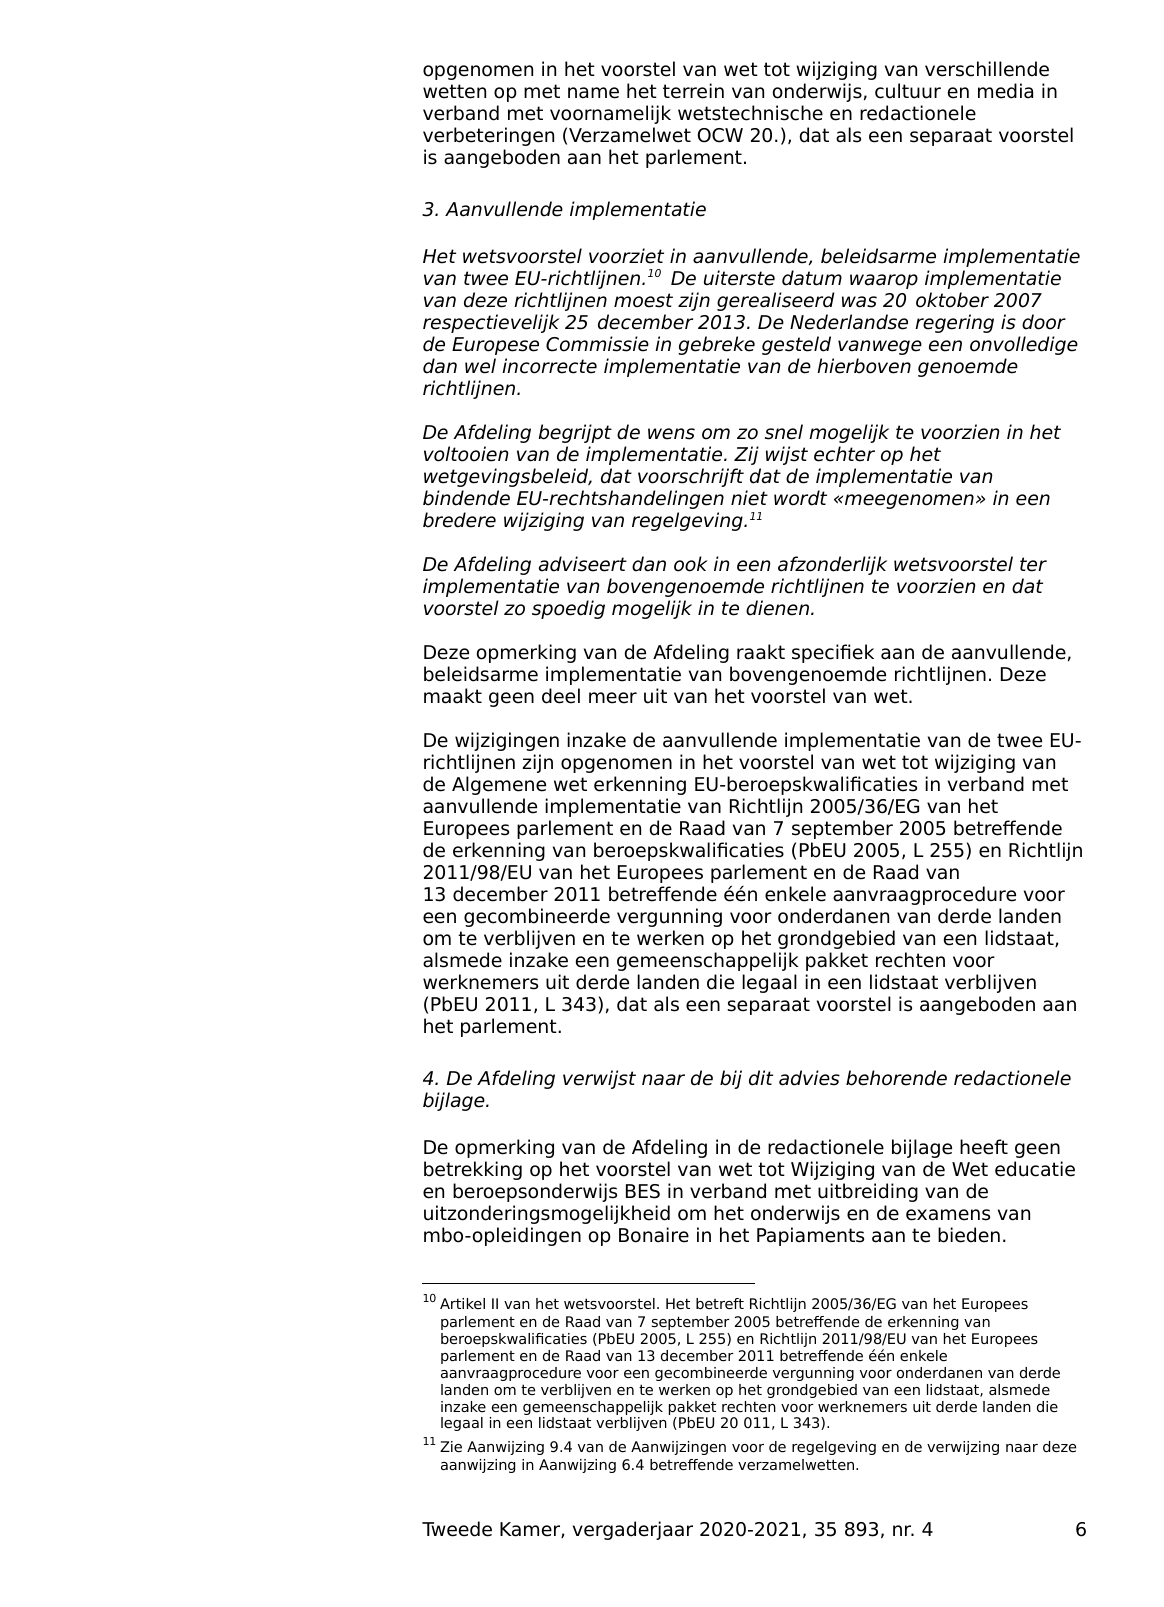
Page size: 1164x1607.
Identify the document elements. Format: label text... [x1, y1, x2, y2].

text Artikel II van het wetsvoorstel. Het betreft Richtlijn 2005/36/EG van het Europees parlement en de Raad van 7 september 2005 betreffende de erkenning van beroepskwalificaties (PbEU 2005, L 255) en Richtlijn 2011/98/EU van het Europees parlement en de Raad van 13 december 2011 betreffende één enkele aanvraagprocedure voor een gecombineerde vergunning voor onderdanen van derde landen om te verblijven en te werken op het grondgebied van een lidstaat, alsmede inzake een gemeenschappelijk pakket rechten voor werknemers uit derde landen die legaal in een lidstaat verblijven (PbEU 20 011, L 343). [422, 1292, 1087, 1432]
text De Afdeling begrijpt de wens om zo snel mogelijk te voorzien in het voltooien van de implementatie. Zij wijst echter op het wetgevingsbeleid, dat voorschrijft dat de implementatie van bindende EU-rechtshandelingen niet wordt «meegenomen» in een bredere wijziging van regelgeving. [422, 422, 1087, 532]
text Zie Aanwijzing 9.4 van de Aanwijzingen voor de regelgeving en de verwijzing naar deze aanwijzing in Aanwijzing 6.4 betreffende verzamelwetten. [422, 1435, 1087, 1474]
text De Afdeling adviseert dan ook in een afzonderlijk wetsvoorstel ter implementatie van bovengenoemde richtlijnen te voorzien en dat voorstel zo spoedig mogelijk in te dienen. [422, 554, 1087, 620]
text opgenomen in het voorstel van wet tot wijziging van verschillende wetten op met name het terrein van onderwijs, cultuur en media in verband met voornamelijk wetstechnische en redactionele verbeteringen (Verzamelwet OCW 20.), dat als een separaat voorstel is aangeboden aan het parlement. [422, 59, 1087, 169]
text Deze opmerking van de Afdeling raakt specifiek aan de aanvullende, beleidsarme implementatie van bovengenoemde richtlijnen. Deze maakt geen deel meer uit van het voorstel van wet. [422, 642, 1087, 708]
subtitle 3. Aanvullende implementatie [422, 199, 1087, 221]
subtitle 4. De Afdeling verwijst naar de bij dit advies behorende redactionele bijlage. [422, 1068, 1087, 1112]
text De opmerking van de Afdeling in de redactionele bijlage heeft geen betrekking op het voorstel van wet tot Wijziging van de Wet educatie en beroepsonderwijs BES in verband met uitbreiding van de uitzonderingsmogelijkheid om het onderwijs en de examens van mbo-opleidingen op Bonaire in het Papiaments aan te bieden. [422, 1137, 1087, 1247]
text Het wetsvoorstel voorziet in aanvullende, beleidsarme implementatie van twee EU-richtlijnen. De uiterste datum waarop implementatie van deze richtlijnen moest zijn gerealiseerd was 20 oktober 2007 respectievelijk 25 december 2013. De Nederlandse regering is door de Europese Commissie in gebreke gesteld vanwege een onvolledige dan wel incorrecte implementatie van de hierboven genoemde richtlijnen. [422, 246, 1087, 400]
text De wijzigingen inzake de aanvullende implementatie van de twee EU-richtlijnen zijn opgenomen in het voorstel van wet tot wijziging van de Algemene wet erkenning EU-beroepskwalificaties in verband met aanvullende implementatie van Richtlijn 2005/36/EG van het Europees parlement en de Raad van 7 september 2005 betreffende de erkenning van beroepskwalificaties (PbEU 2005, L 255) en Richtlijn 2011/98/EU van het Europees parlement en de Raad van 13 december 2011 betreffende één enkele aanvraagprocedure voor een gecombineerde vergunning voor onderdanen van derde landen om te verblijven en te werken op het grondgebied van een lidstaat, alsmede inzake een gemeenschappelijk pakket rechten voor werknemers uit derde landen die legaal in een lidstaat verblijven (PbEU 2011, L 343), dat als een separaat voorstel is aangeboden aan het parlement. [422, 730, 1087, 1038]
